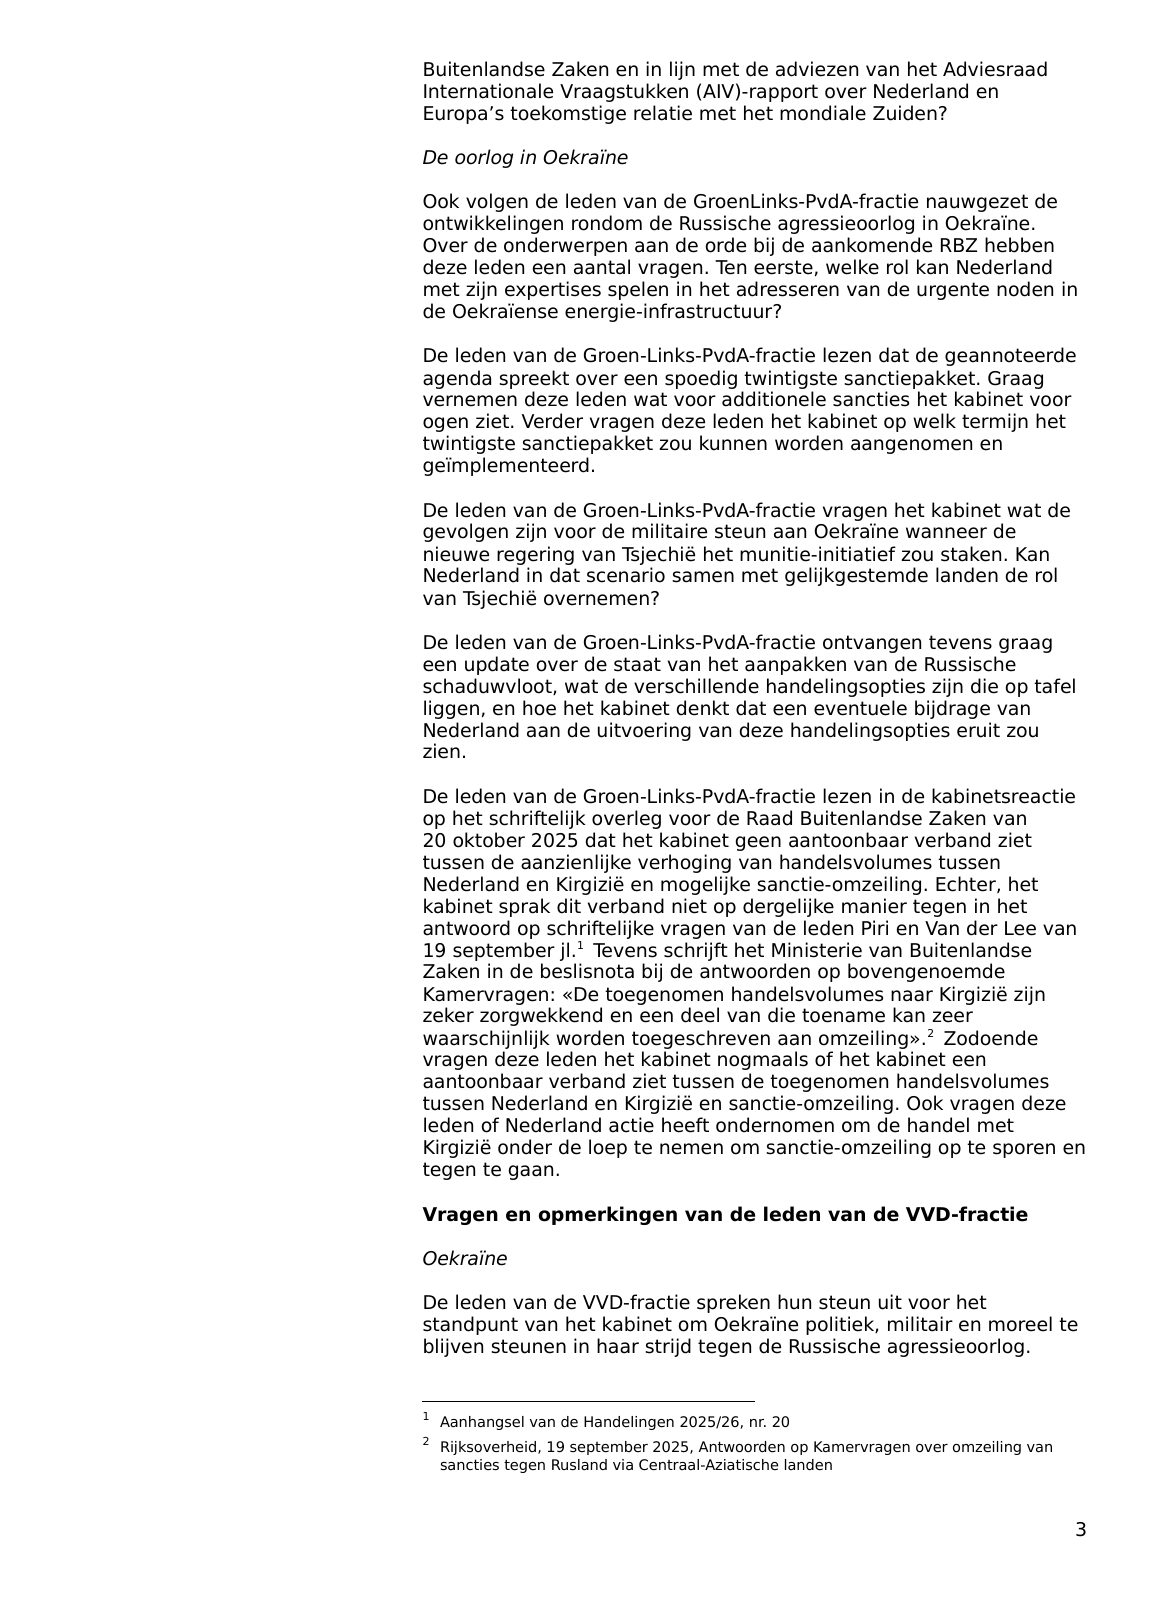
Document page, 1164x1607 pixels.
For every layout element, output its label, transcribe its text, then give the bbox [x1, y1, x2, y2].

text De leden van de Groen-Links-PvdA-fractie lezen dat de geannoteerde agenda spreekt over een spoedig twintigste sanctiepakket. Graag vernemen deze leden wat voor additionele sancties het kabinet voor ogen ziet. Verder vragen deze leden het kabinet op welk termijn het twintigste sanctiepakket zou kunnen worden aangenomen en geïmplementeerd. [422, 345, 1087, 477]
subtitle De oorlog in Oekraïne [422, 147, 1087, 169]
subtitle Vragen en opmerkingen van de leden van de VVD-fractie [422, 1203, 1087, 1225]
text Ook volgen de leden van de GroenLinks-PvdA-fractie nauwgezet de ontwikkelingen rondom de Russische agressieoorlog in Oekraïne. Over de onderwerpen aan de orde bij de aankomende RBZ hebben deze leden een aantal vragen. Ten eerste, welke rol kan Nederland met zijn expertises spelen in het adresseren van de urgente noden in de Oekraïense energie-infrastructuur? [422, 191, 1087, 323]
text De leden van de Groen-Links-PvdA-fractie vragen het kabinet wat de gevolgen zijn voor de militaire steun aan Oekraïne wanneer de nieuwe regering van Tsjechië het munitie-initiatief zou staken. Kan Nederland in dat scenario samen met gelijkgestemde landen de rol van Tsjechië overnemen? [422, 499, 1087, 609]
text Rijksoverheid, 19 september 2025, Antwoorden op Kamervragen over omzeiling van sancties tegen Rusland via Centraal-Aziatische landen [422, 1435, 1087, 1474]
text De leden van de Groen-Links-PvdA-fractie lezen in de kabinetsreactie op het schriftelijk overleg voor de Raad Buitenlandse Zaken van 20 oktober 2025 dat het kabinet geen aantoonbaar verband ziet tussen de aanzienlijke verhoging van handelsvolumes tussen Nederland en Kirgizië en mogelijke sanctie-omzeiling. Echter, het kabinet sprak dit verband niet op dergelijke manier tegen in het antwoord op schriftelijke vragen van de leden Piri en Van der Lee van 19 september jl. Tevens schrijft het Ministerie van Buitenlandse Zaken in de beslisnota bij de antwoorden op bovengenoemde Kamervragen: «De toegenomen handelsvolumes naar Kirgizië zijn zeker zorgwekkend en een deel van die toename kan zeer waarschijnlijk worden toegeschreven aan omzeiling». Zodoende vragen deze leden het kabinet nogmaals of het kabinet een aantoonbaar verband ziet tussen de toegenomen handelsvolumes tussen Nederland en Kirgizië en sanctie-omzeiling. Ook vragen deze leden of Nederland actie heeft ondernomen om de handel met Kirgizië onder de loep te nemen om sanctie-omzeiling op te sporen en tegen te gaan. [422, 786, 1087, 1181]
text De leden van de Groen-Links-PvdA-fractie ontvangen tevens graag een update over de staat van het aanpakken van de Russische schaduwvloot, wat de verschillende handelingsopties zijn die op tafel liggen, en hoe het kabinet denkt dat een eventuele bijdrage van Nederland aan de uitvoering van deze handelingsopties eruit zou zien. [422, 632, 1087, 763]
text Aanhangsel van de Handelingen 2025/26, nr. 20 [422, 1410, 1087, 1432]
text Buitenlandse Zaken en in lijn met de adviezen van het Adviesraad Internationale Vraagstukken (AIV)-rapport over Nederland en Europa’s toekomstige relatie met het mondiale Zuiden? [422, 59, 1087, 125]
text De leden van de VVD-fractie spreken hun steun uit voor het standpunt van het kabinet om Oekraïne politiek, militair en moreel te blijven steunen in haar strijd tegen de Russische agressieoorlog. [422, 1292, 1087, 1358]
subtitle Oekraïne [422, 1248, 1087, 1269]
